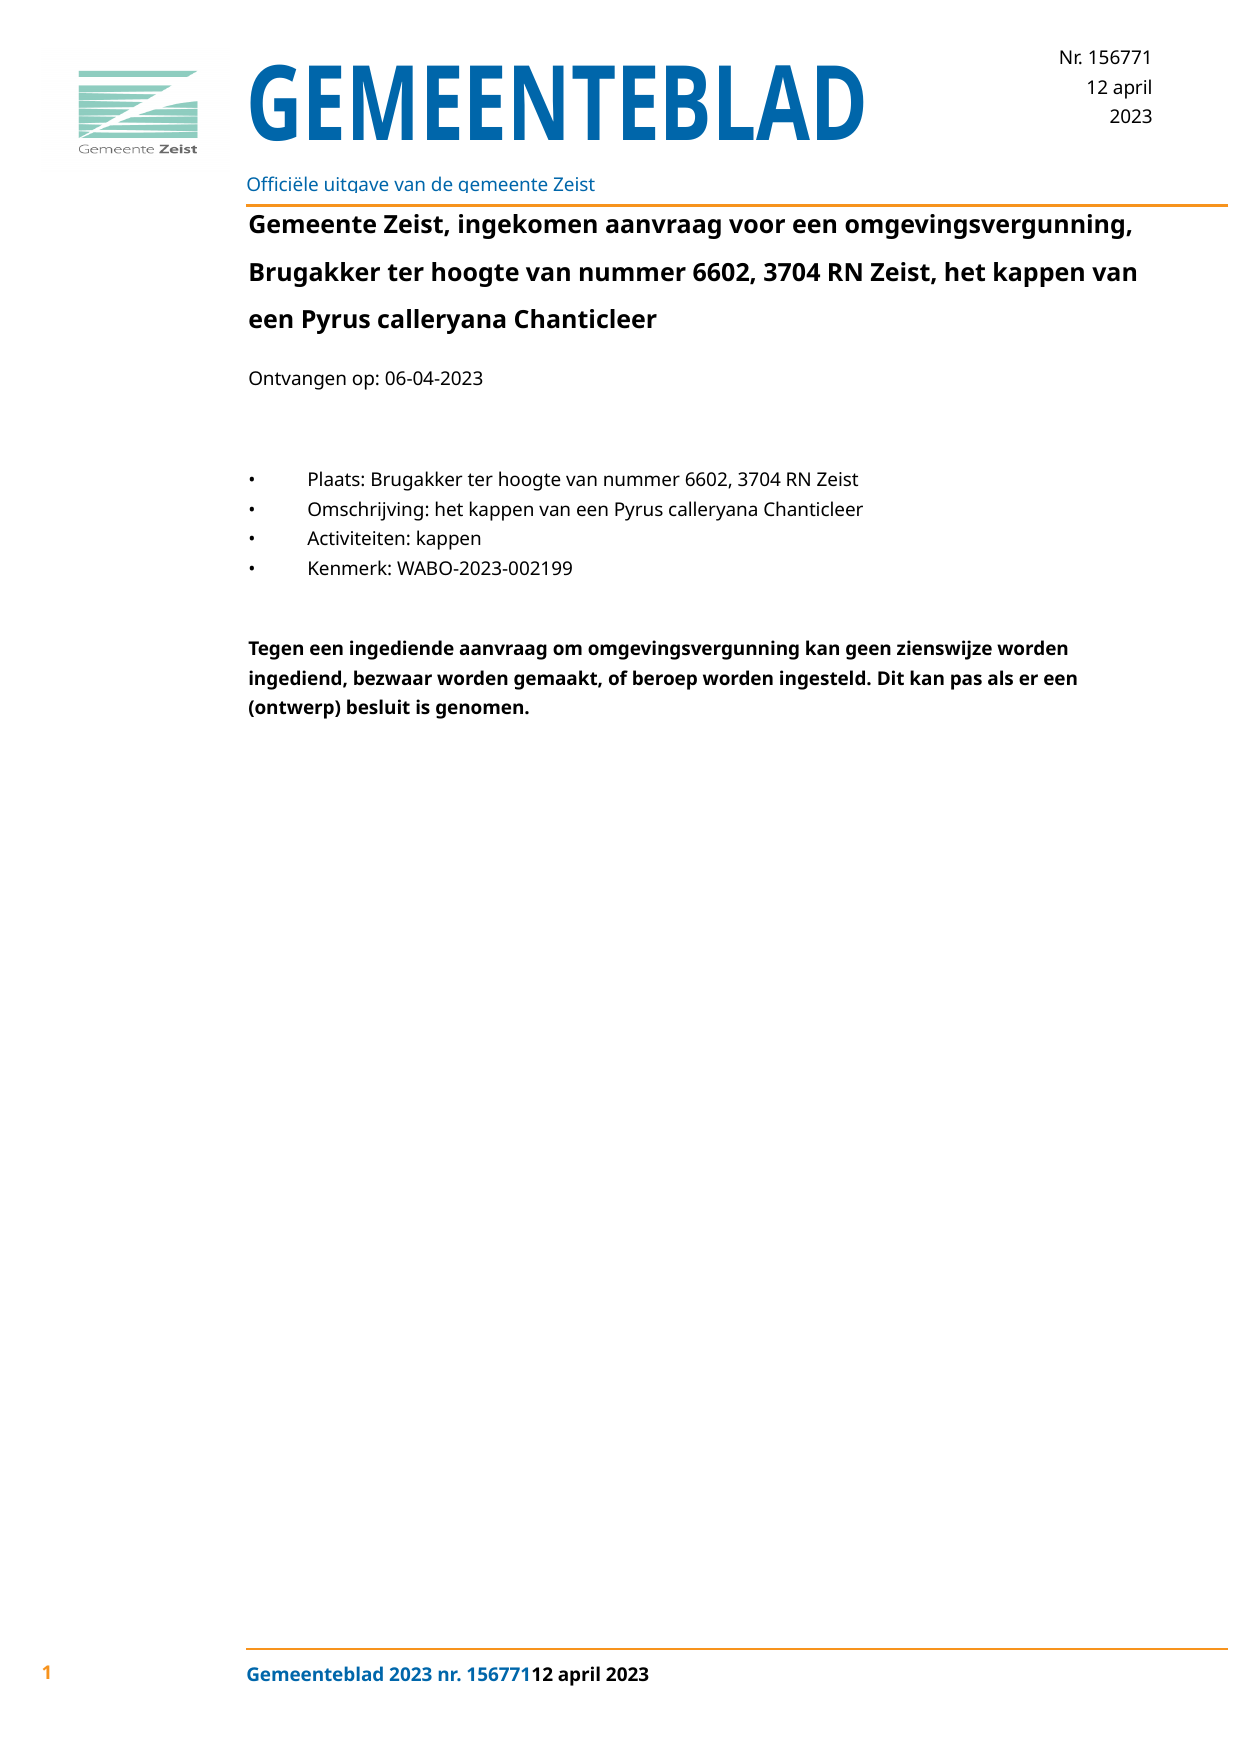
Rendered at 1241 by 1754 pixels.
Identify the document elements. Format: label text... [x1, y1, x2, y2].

text Tegen een ingediende aanvraag om omgevingsvergunning kan geen zienswijze worden ingediend, bezwaar worden gemaakt, of beroep worden ingesteld. Dit kan pas als er een (ontwerp) besluit is genomen. [248, 635, 1152, 720]
list Omschrijving: het kappen van een Pyrus calleryana Chanticleer [248, 496, 1152, 522]
text Ontvangen op: 06-04-2023 [248, 366, 1152, 391]
text Gemeente Zeist, ingekomen aanvraag voor een omgevingsvergunning, Brugakker ter hoogte van nummer 6602, 3704 RN Zeist, het kappen van een Pyrus calleryana Chanticleer [248, 207, 1152, 336]
picture [41, 47, 231, 172]
list Activiteiten: kappen [248, 526, 1152, 551]
list Plaats: Brugakker ter hoogte van nummer 6602, 3704 RN Zeist [248, 466, 1152, 492]
list Kenmerk: WABO-2023-002199 [248, 555, 1152, 581]
